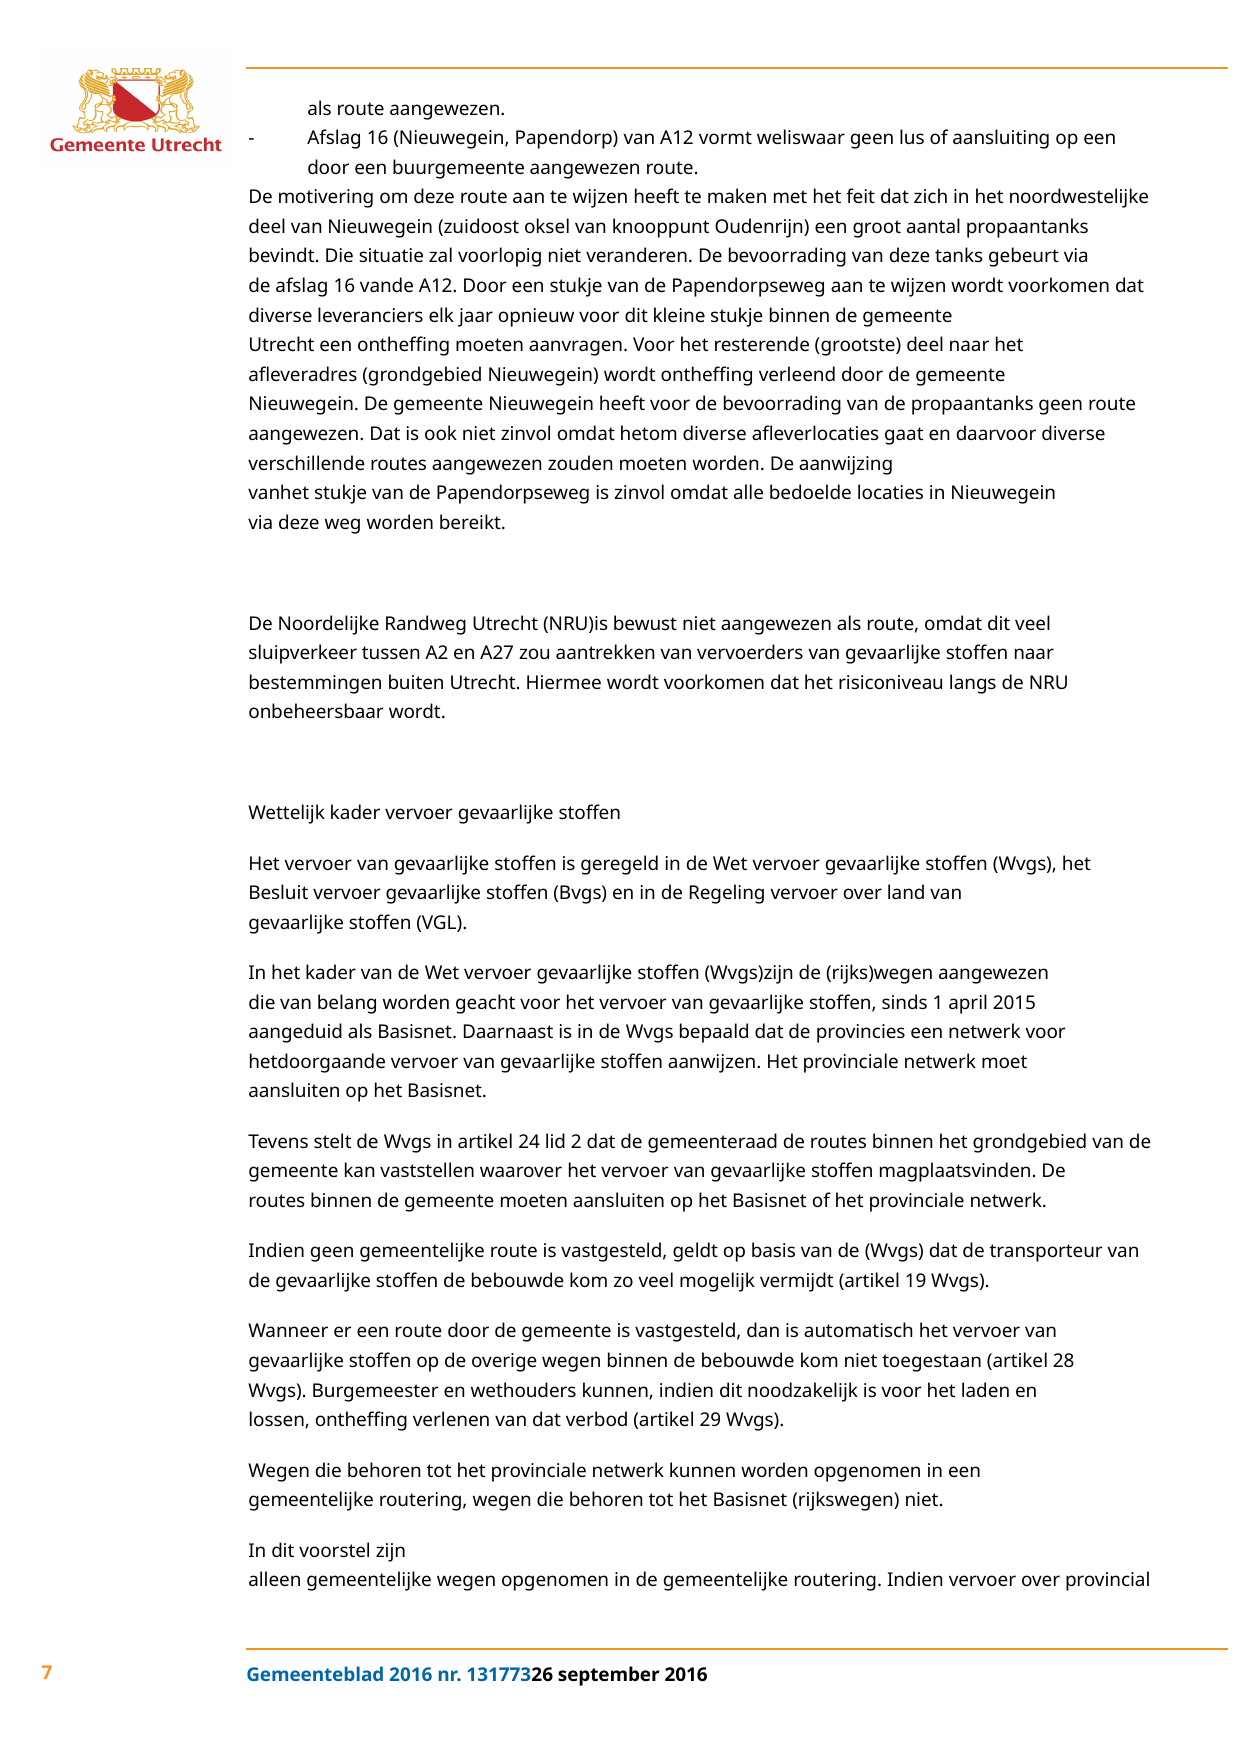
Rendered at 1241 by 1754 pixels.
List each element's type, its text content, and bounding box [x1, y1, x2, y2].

text Indien geen gemeentelijke route is vastgesteld, geldt op basis van de (Wvgs) dat de transporteur van de gevaarlijke stoffen de bebouwde kom zo veel mogelijk vermijdt (artikel 19 Wvgs). [248, 1238, 1152, 1293]
text In dit voorstel zijn alleen gemeentelijke wegen opgenomen in de gemeentelijke routering. Indien vervoer over provincial [248, 1537, 1152, 1592]
text De Noordelijke Randweg Utrecht (NRU)is bewust niet aangewezen als route, omdat dit veel sluipverkeer tussen A2 en A27 zou aantrekken van vervoerders van gevaarlijke stoffen naar bestemmingen buiten Utrecht. Hiermee wordt voorkomen dat het risiconiveau langs de NRU onbeheersbaar wordt. [248, 610, 1152, 724]
text De motivering om deze route aan te wijzen heeft te maken met het feit dat zich in het noordwestelijke deel van Nieuwegein (zuidoost oksel van knooppunt Oudenrijn) een groot aantal propaantanks bevindt. Die situatie zal voorlopig niet veranderen. De bevoorrading van deze tanks gebeurt via de afslag 16 vande A12. Door een stukje van de Papendorpseweg aan te wijzen wordt voorkomen dat diverse leveranciers elk jaar opnieuw voor dit kleine stukje binnen de gemeente Utrecht een ontheffing moeten aanvragen. Voor het resterende (grootste) deel naar het afleveradres (grondgebied Nieuwegein) wordt ontheffing verleend door de gemeente Nieuwegein. De gemeente Nieuwegein heeft voor de bevoorrading van de propaantanks geen route aangewezen. Dat is ook niet zinvol omdat hetom diverse afleverlocaties gaat en daarvoor diverse verschillende routes aangewezen zouden moeten worden. De aanwijzing vanhet stukje van de Papendorpseweg is zinvol omdat alle bedoelde locaties in Nieuwegein via deze weg worden bereikt. [248, 183, 1152, 535]
picture [41, 47, 231, 172]
text Wegen die behoren tot het provinciale netwerk kunnen worden opgenomen in een gemeentelijke routering, wegen die behoren tot het Basisnet (rijkswegen) niet. [248, 1457, 1152, 1512]
text Tevens stelt de Wvgs in artikel 24 lid 2 dat de gemeenteraad de routes binnen het grondgebied van de gemeente kan vaststellen waarover het vervoer van gevaarlijke stoffen magplaatsvinden. De routes binnen de gemeente moeten aansluiten op het Basisnet of het provinciale netwerk. [248, 1128, 1152, 1213]
list Afslag 16 (Nieuwegein, Papendorp) van A12 vormt weliswaar geen lus of aansluiting op een door een buurgemeente aangewezen route. [248, 124, 1152, 180]
text Het vervoer van gevaarlijke stoffen is geregeld in de Wet vervoer gevaarlijke stoffen (Wvgs), het Besluit vervoer gevaarlijke stoffen (Bvgs) en in de Regeling vervoer over land van gevaarlijke stoffen (VGL). [248, 850, 1152, 935]
text Wanneer er een route door de gemeente is vastgesteld, dan is automatisch het vervoer van gevaarlijke stoffen op de overige wegen binnen de bebouwde kom niet toegestaan (artikel 28 Wvgs). Burgemeester en wethouders kunnen, indien dit noodzakelijk is voor het laden en lossen, ontheffing verlenen van dat verbod (artikel 29 Wvgs). [248, 1318, 1152, 1432]
list als route aangewezen. [248, 95, 1152, 121]
text Wettelijk kader vervoer gevaarlijke stoffen [248, 799, 1152, 825]
text In het kader van de Wet vervoer gevaarlijke stoffen (Wvgs)zijn de (rijks)wegen aangewezen die van belang worden geacht voor het vervoer van gevaarlijke stoffen, sinds 1 april 2015 aangeduid als Basisnet. Daarnaast is in de Wvgs bepaald dat de provincies een netwerk voor hetdoorgaande vervoer van gevaarlijke stoffen aanwijzen. Het provinciale netwerk moet aansluiten op het Basisnet. [248, 959, 1152, 1103]
